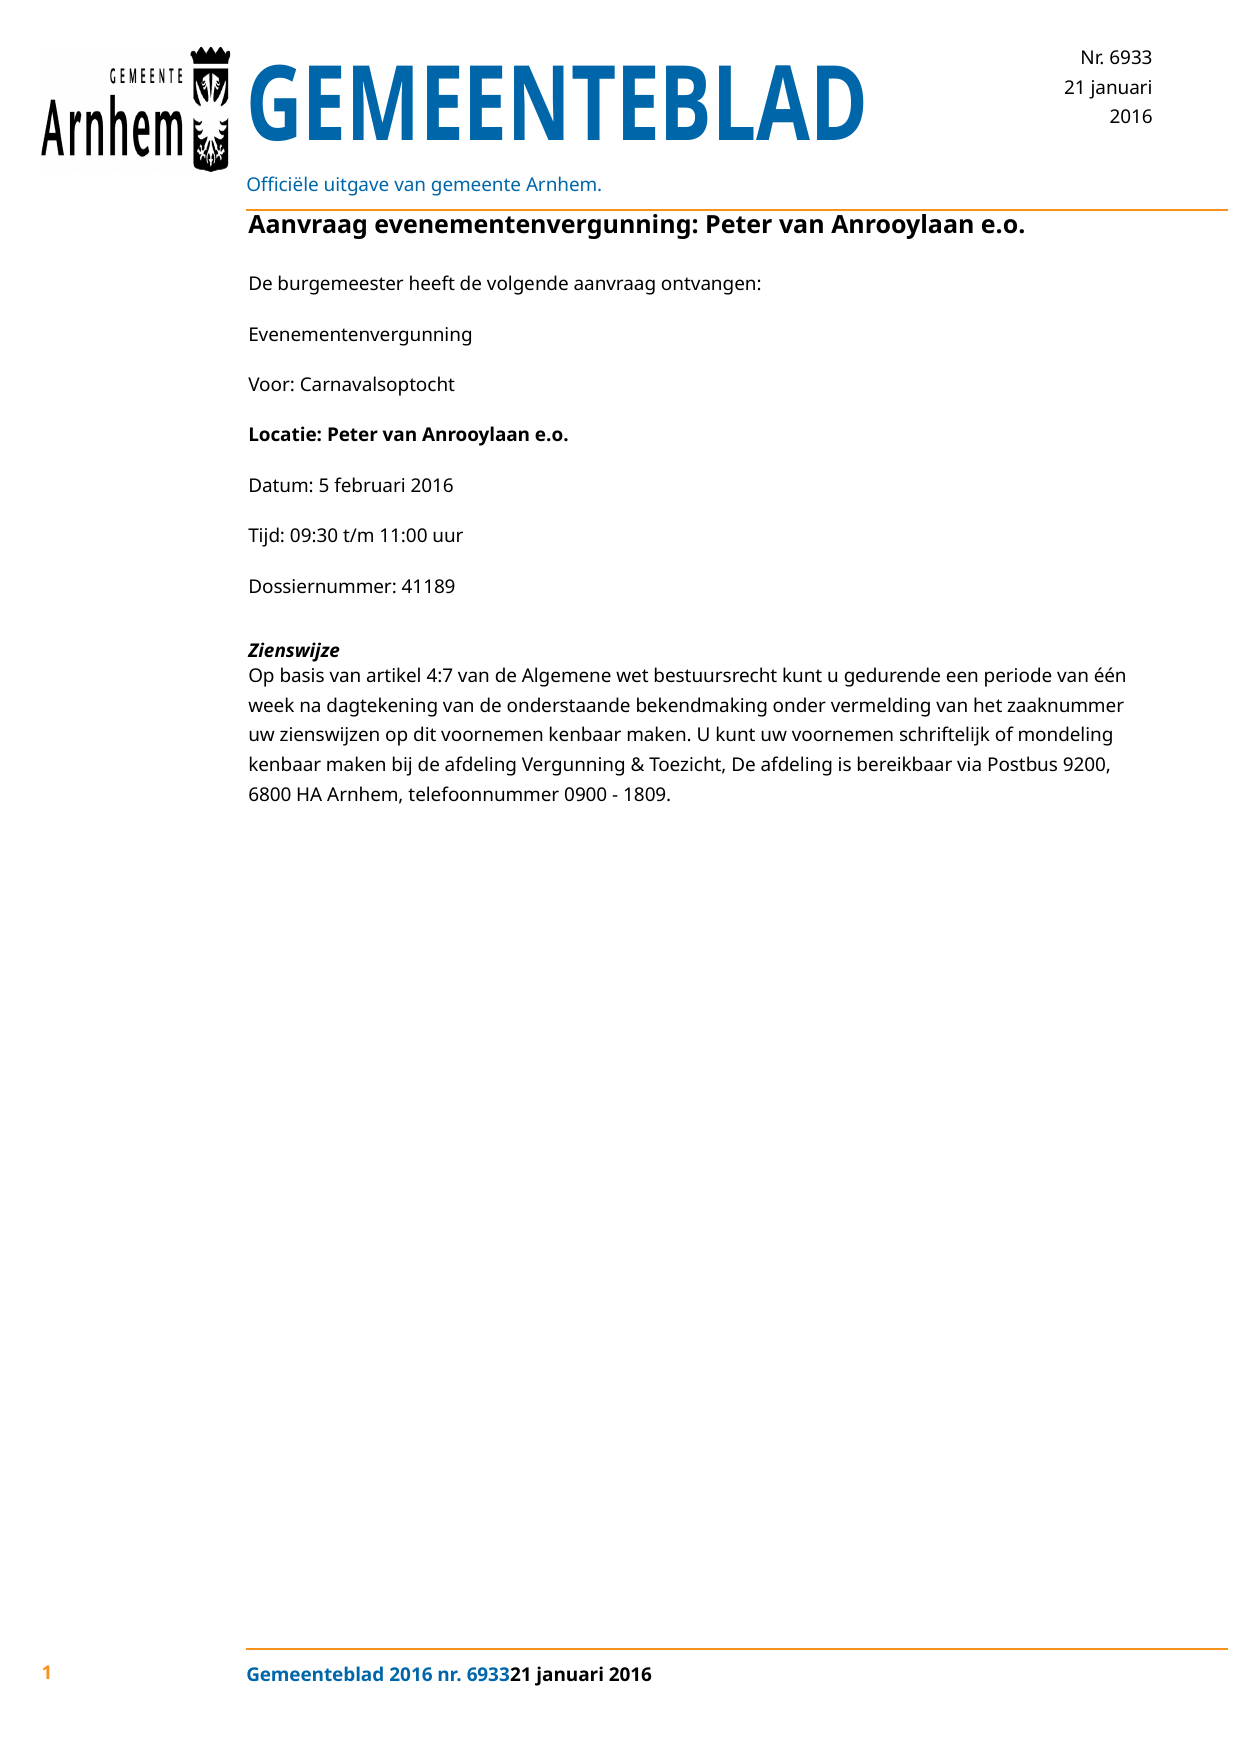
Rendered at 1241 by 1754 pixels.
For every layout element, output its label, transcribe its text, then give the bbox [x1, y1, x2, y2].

text Locatie: Peter van Anrooylaan e.o. [248, 422, 1152, 447]
text De burgemeester heeft de volgende aanvraag ontvangen: [248, 270, 1152, 296]
text Aanvraag evenementenvergunning: Peter van Anrooylaan e.o. [248, 211, 1152, 241]
text Datum: 5 februari 2016 [248, 472, 1152, 498]
text Op basis van artikel 4:7 van de Algemene wet bestuursrecht kunt u gedurende een periode van één week na dagtekening van de onderstaande bekendmaking onder vermelding van het zaaknummer uw zienswijzen op dit voornemen kenbaar maken. U kunt uw voornemen schriftelijk of mondeling kenbaar maken bij de afdeling Vergunning & Toezicht, De afdeling is bereikbaar via Postbus 9200, 6800 HA Arnhem, telefoonnummer 0900 - 1809. [248, 662, 1152, 807]
text Voor: Carnavalsoptocht [248, 371, 1152, 397]
text Zienswijze [248, 637, 1152, 662]
text Dossiernummer: 41189 [248, 573, 1152, 598]
text Evenementenvergunning [248, 321, 1152, 346]
text Tijd: 09:30 t/m 11:00 uur [248, 522, 1152, 548]
picture [41, 47, 231, 172]
